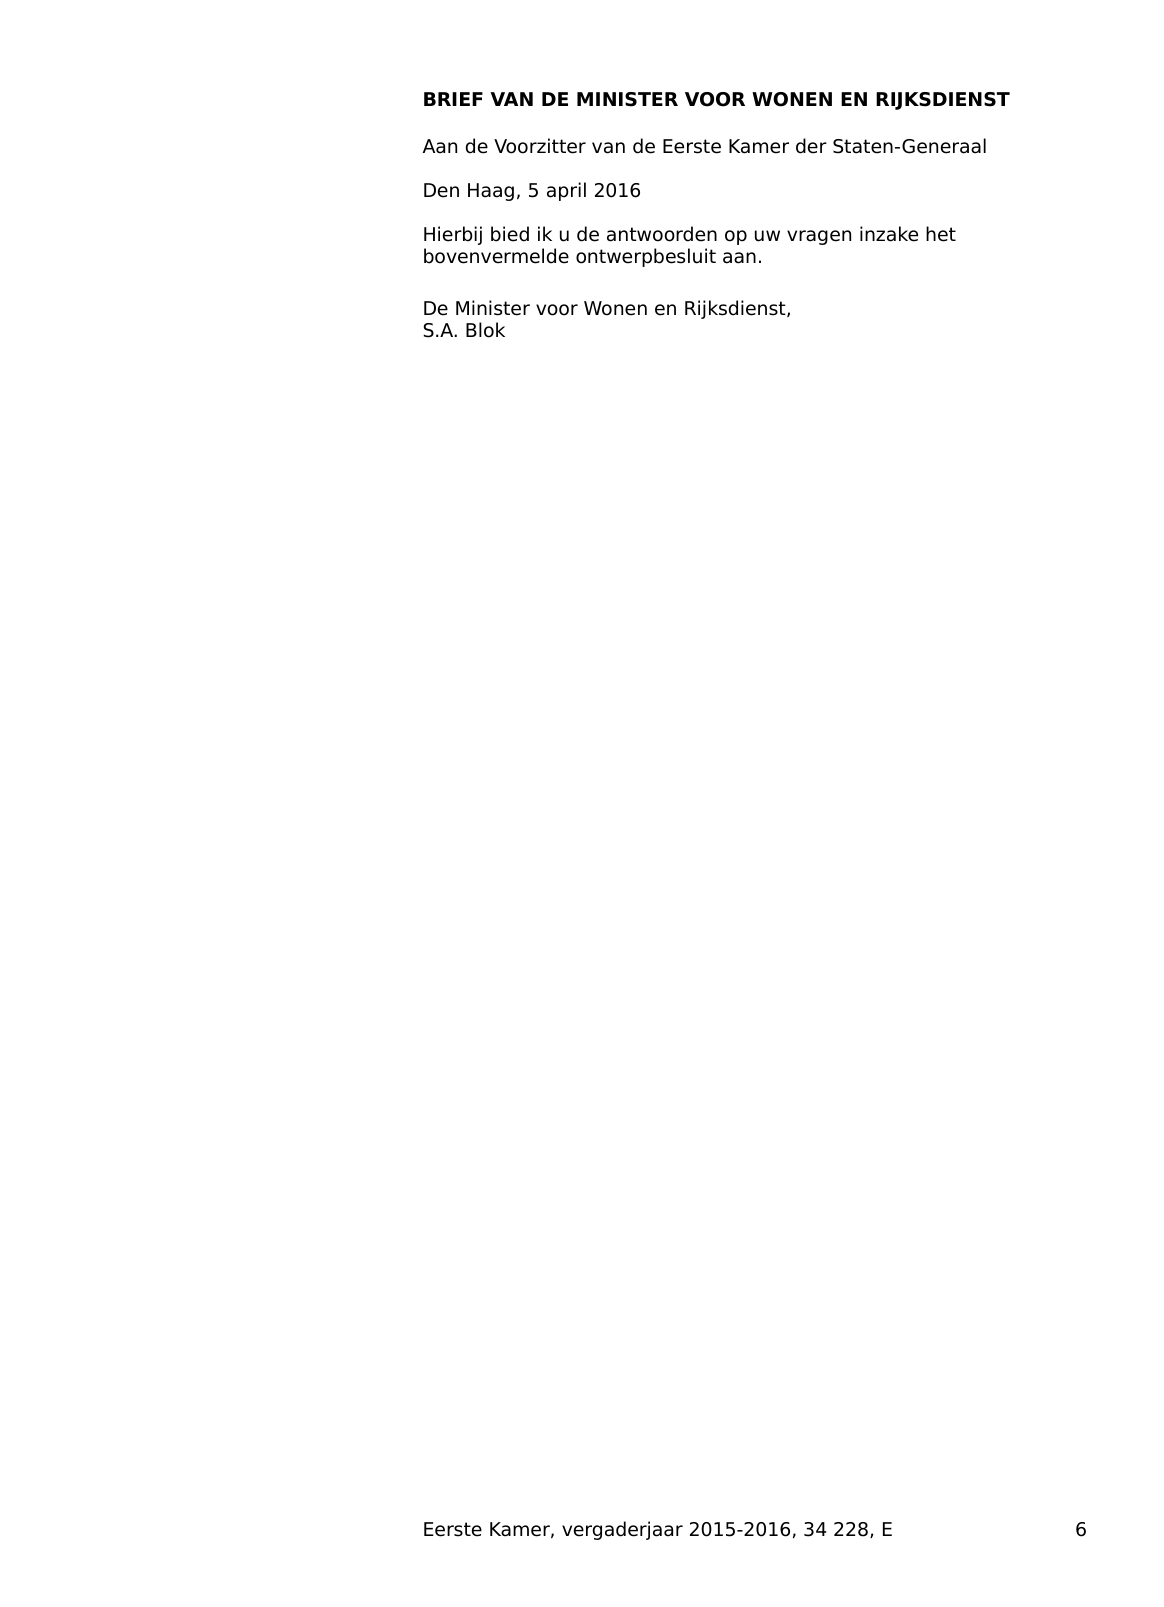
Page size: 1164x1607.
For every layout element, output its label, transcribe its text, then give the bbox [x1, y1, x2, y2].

subtitle BRIEF VAN DE MINISTER VOOR WONEN EN RIJKSDIENST [422, 89, 1087, 111]
text De Minister voor Wonen en Rijksdienst, S.A. Blok [422, 298, 1087, 342]
text Hierbij bied ik u de antwoorden op uw vragen inzake het bovenvermelde ontwerpbesluit aan. [422, 224, 1087, 268]
text Den Haag, 5 april 2016 [422, 180, 1087, 202]
text Aan de Voorzitter van de Eerste Kamer der Staten-Generaal [422, 136, 1087, 158]
